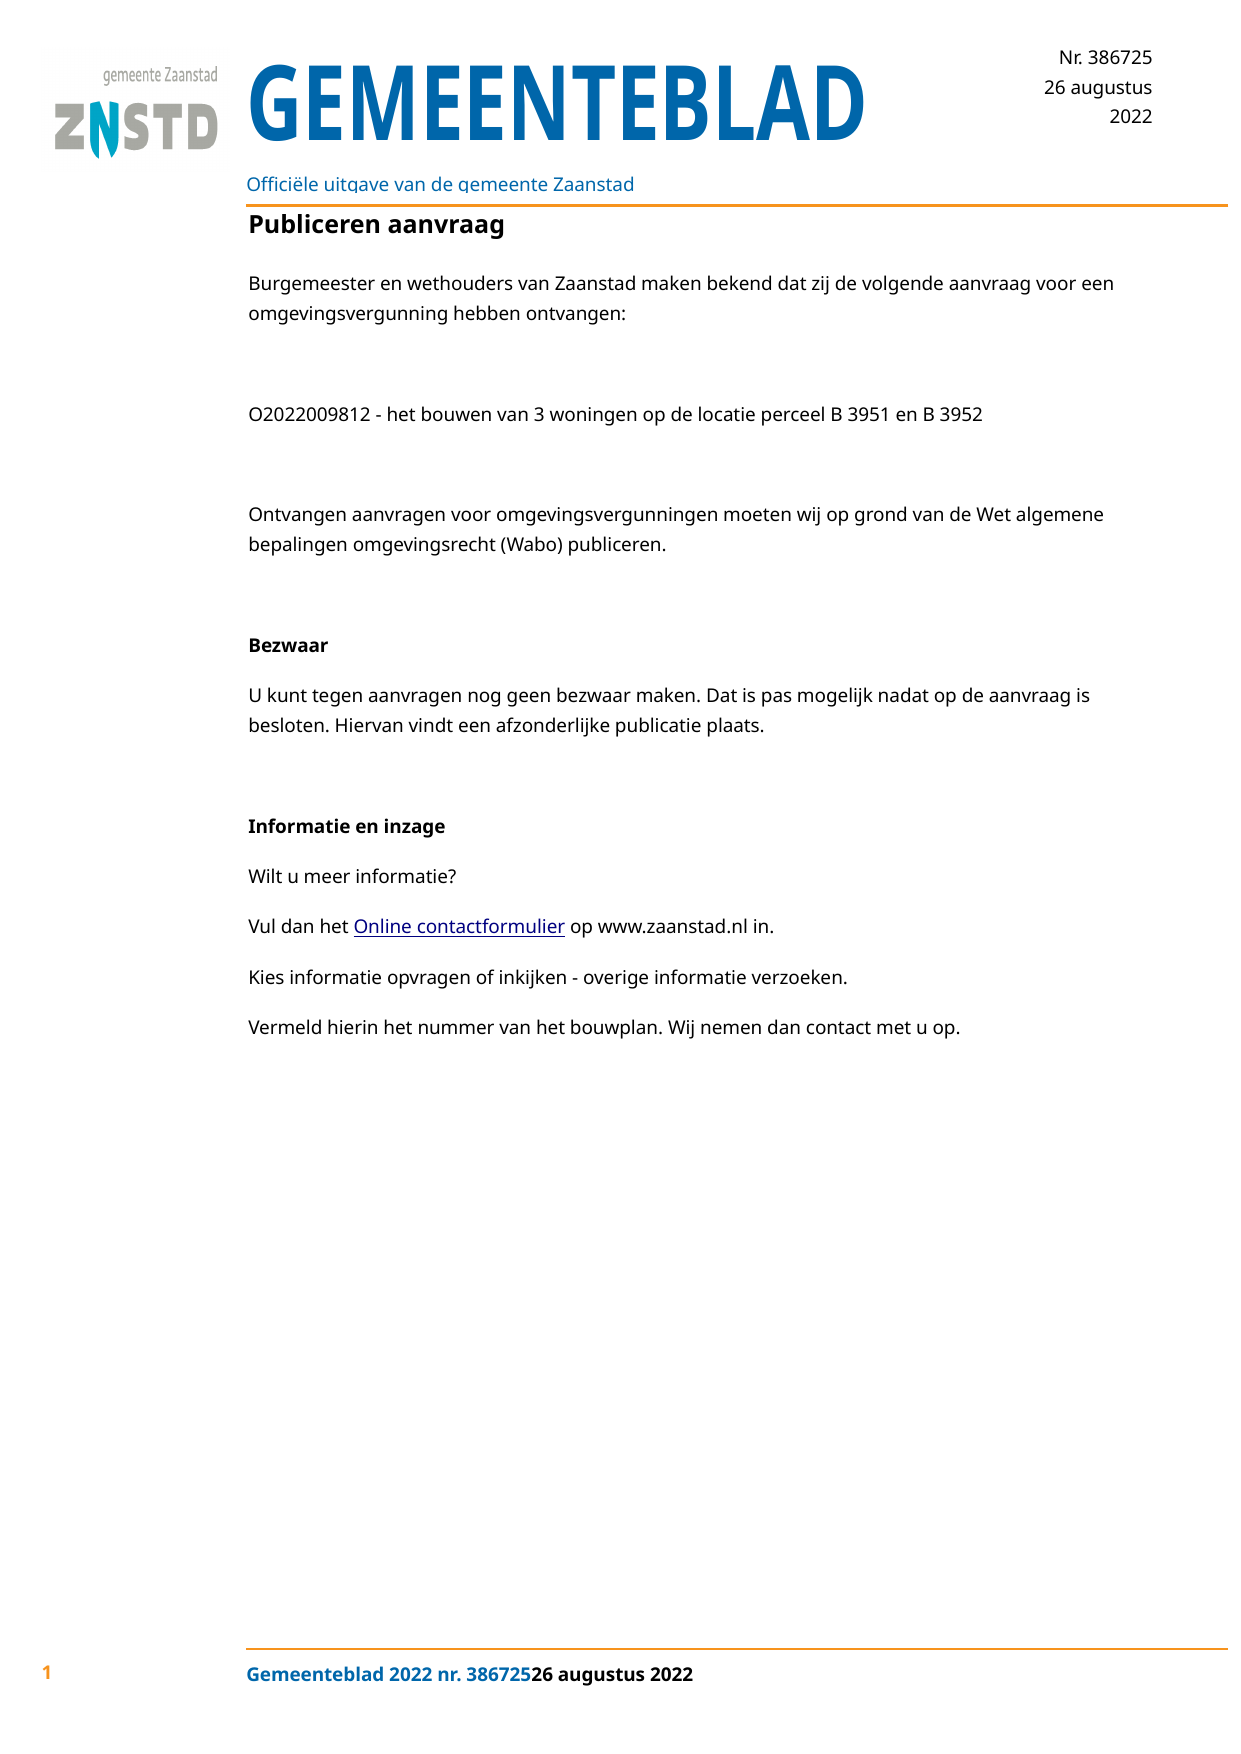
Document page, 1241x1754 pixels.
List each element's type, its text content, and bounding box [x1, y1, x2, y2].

text Bezwaar [248, 632, 1152, 658]
text Burgemeester en wethouders van Zaanstad maken bekend dat zij de volgende aanvraag voor een omgevingsvergunning hebben ontvangen: [248, 270, 1152, 326]
text Ontvangen aanvragen voor omgevingsvergunningen moeten wij op grond van de Wet algemene bepalingen omgevingsrecht (Wabo) publiceren. [248, 502, 1152, 557]
picture [41, 47, 231, 172]
text O2022009812 - het bouwen van 3 woningen op de locatie perceel B 3951 en B 3952 [248, 401, 1152, 426]
text U kunt tegen aanvragen nog geen bezwaar maken. Dat is pas mogelijk nadat op de aanvraag is besloten. Hiervan vindt een afzonderlijke publicatie plaats. [248, 682, 1152, 738]
text Kies informatie opvragen of inkijken - overige informatie verzoeken. [248, 964, 1152, 990]
text Vermeld hierin het nummer van het bouwplan. Wij nemen dan contact met u op. [248, 1014, 1152, 1040]
text Publiceren aanvraag [248, 207, 1152, 241]
text Wilt u meer informatie? [248, 863, 1152, 889]
text Informatie en inzage [248, 813, 1152, 838]
text Vul dan het Online contactformulier op www.zaanstad.nl in. [248, 914, 1152, 939]
